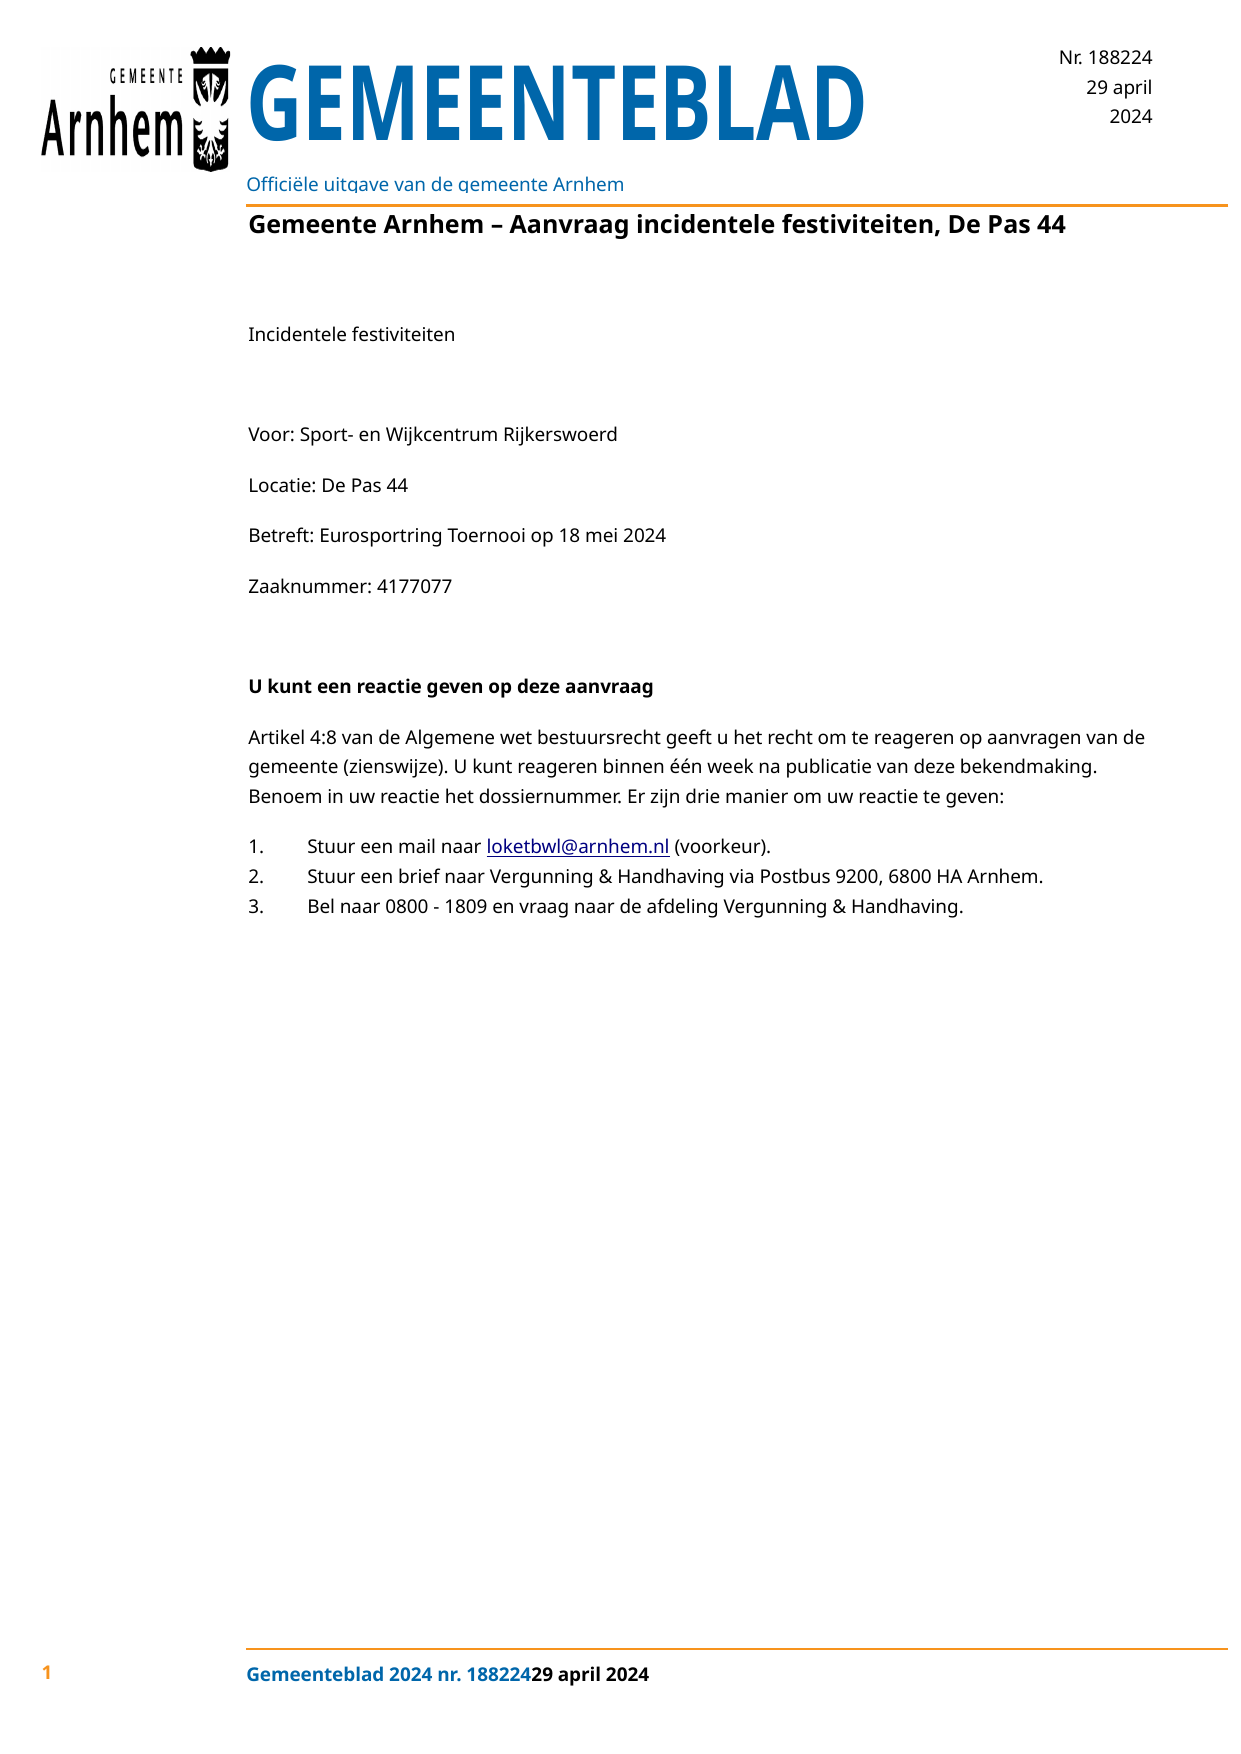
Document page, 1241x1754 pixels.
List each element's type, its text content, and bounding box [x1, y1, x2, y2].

list Stuur een brief naar Vergunning & Handhaving via Postbus 9200, 6800 HA Arnhem. [248, 863, 1152, 889]
text U kunt een reactie geven op deze aanvraag [248, 674, 1152, 699]
text Gemeente Arnhem – Aanvraag incidentele festiviteiten, De Pas 44 [248, 207, 1152, 241]
list Stuur een mail naar loketbwl@arnhem.nl (voorkeur). [248, 834, 1152, 859]
picture [41, 47, 231, 172]
text Incidentele festiviteiten [248, 321, 1152, 346]
text Zaaknummer: 4177077 [248, 573, 1152, 598]
text Voor: Sport- en Wijkcentrum Rijkerswoerd [248, 422, 1152, 447]
text Betreft: Eurosportring Toernooi op 18 mei 2024 [248, 522, 1152, 548]
list Bel naar 0800 - 1809 en vraag naar de afdeling Vergunning & Handhaving. [248, 893, 1152, 918]
text Artikel 4:8 van de Algemene wet bestuursrecht geeft u het recht om te reageren op aanvragen van de gemeente (zienswijze). U kunt reageren binnen één week na publicatie van deze bekendmaking. Benoem in uw reactie het dossiernummer. Er zijn drie manier om uw reactie te geven: [248, 724, 1152, 809]
text Locatie: De Pas 44 [248, 472, 1152, 498]
